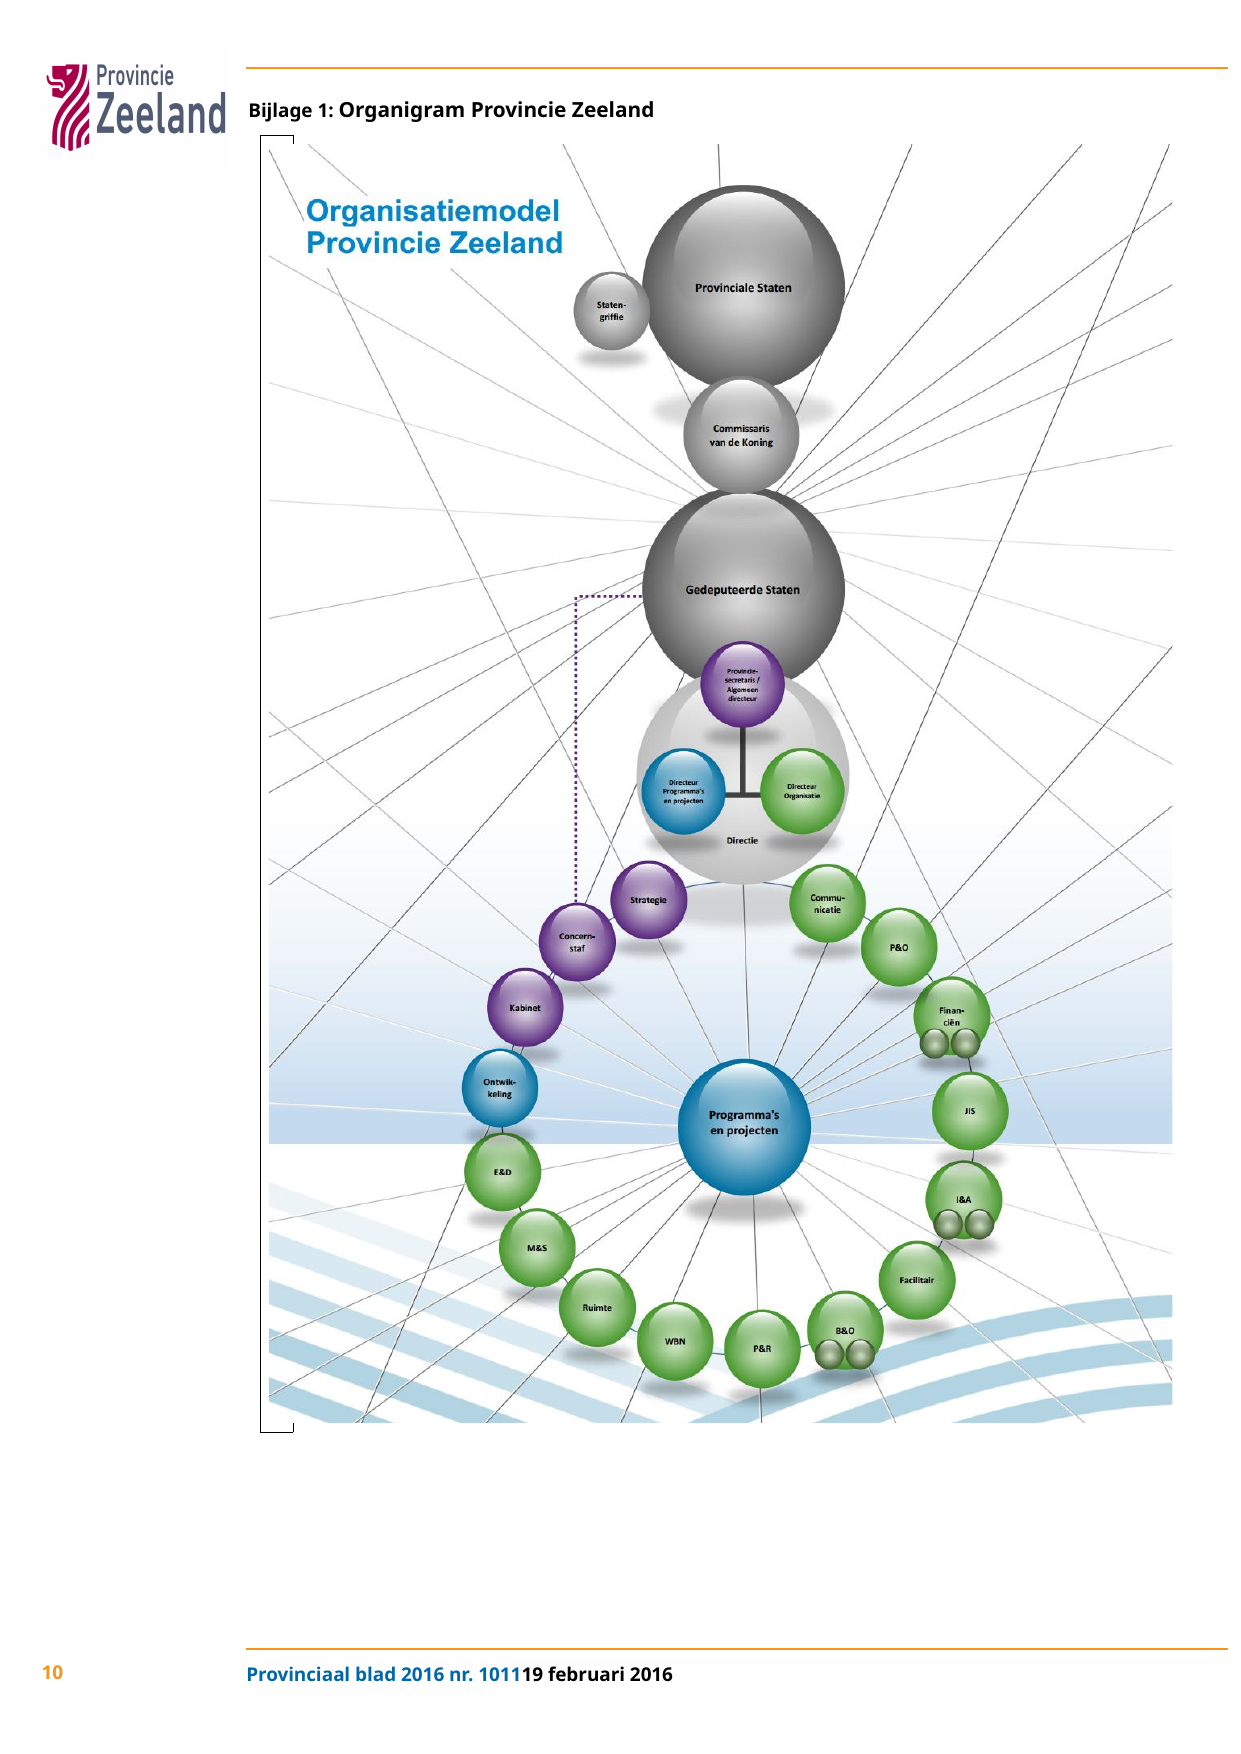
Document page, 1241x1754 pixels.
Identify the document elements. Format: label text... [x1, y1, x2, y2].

picture [268, 144, 1173, 1423]
picture [41, 47, 231, 172]
text Bijlage 1: Organigram Provincie Zeeland [248, 95, 1152, 123]
